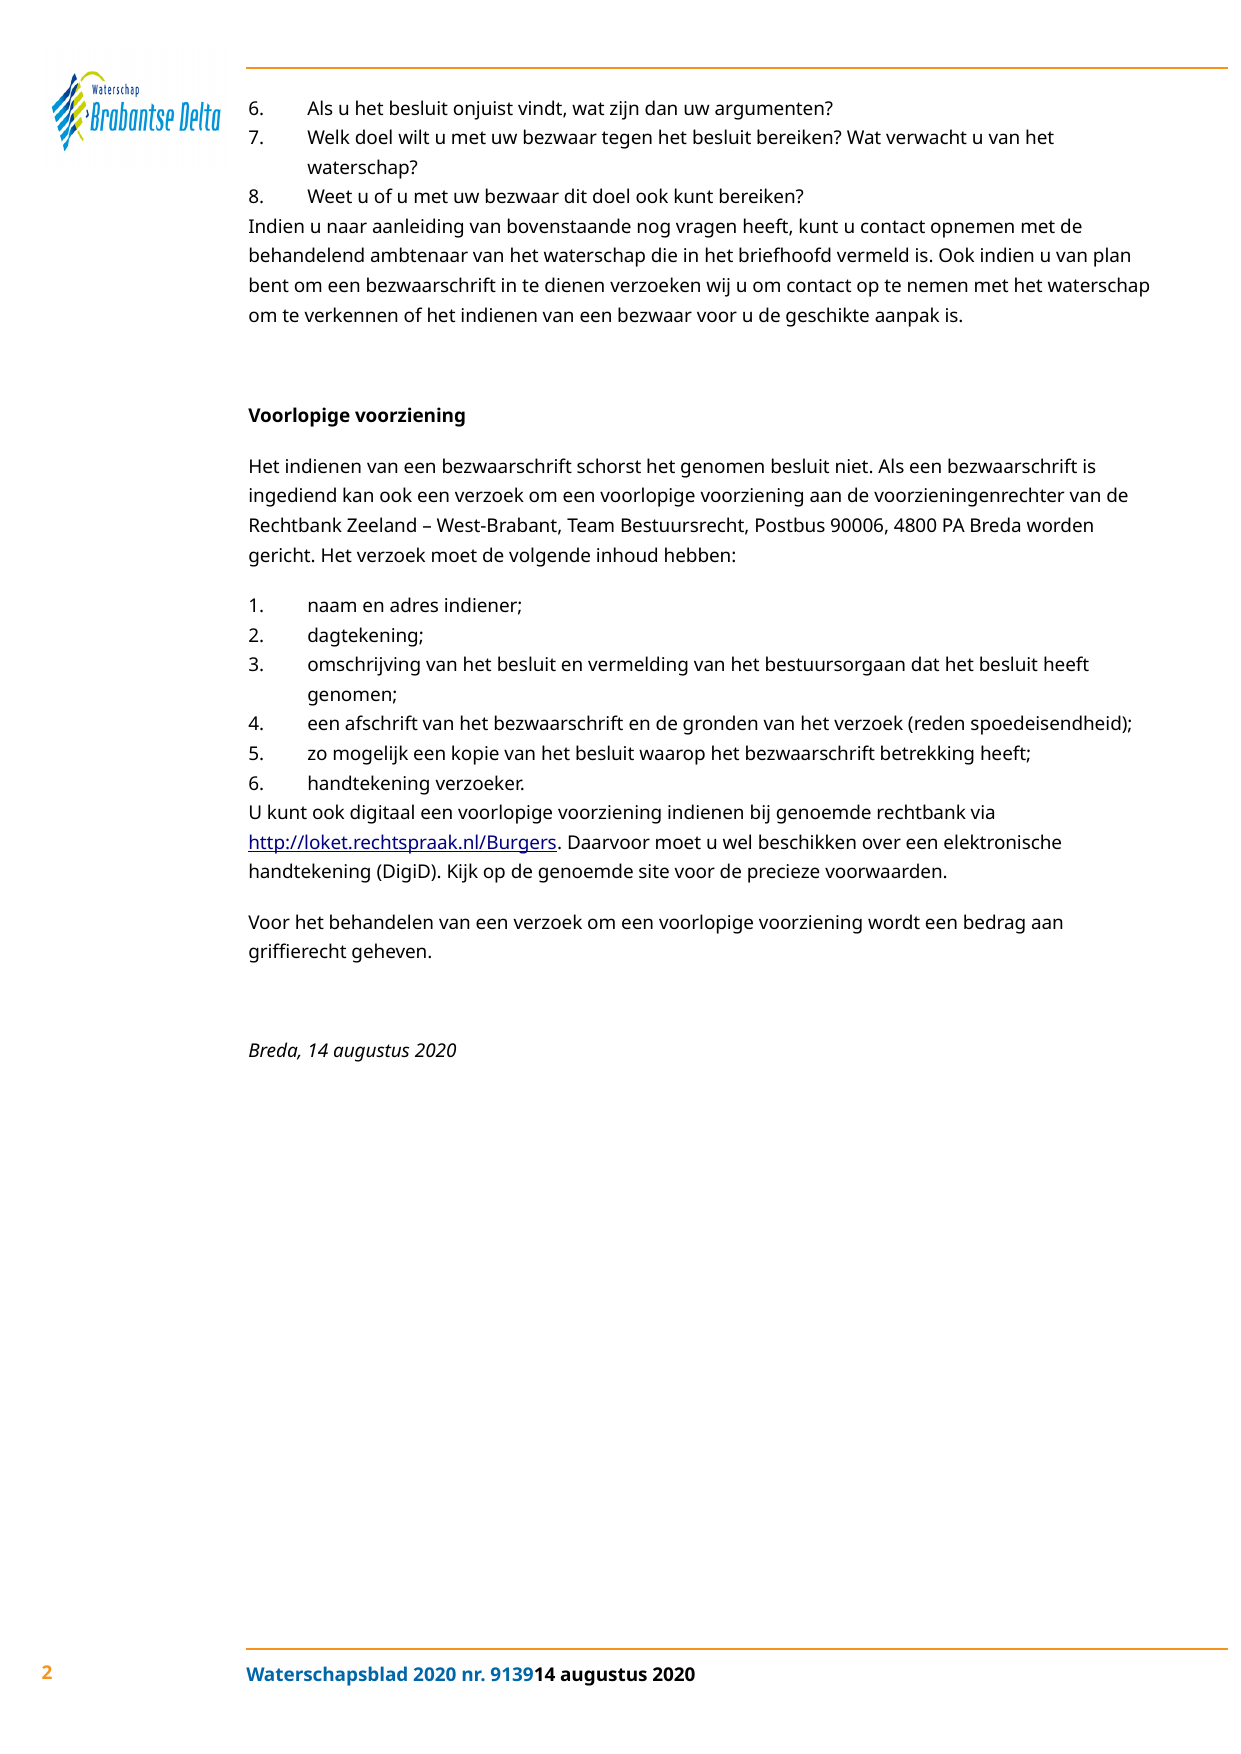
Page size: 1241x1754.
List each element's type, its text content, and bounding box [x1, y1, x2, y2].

list Als u het besluit onjuist vindt, wat zijn dan uw argumenten? [248, 95, 1152, 121]
list zo mogelijk een kopie van het besluit waarop het bezwaarschrift betrekking heeft; [248, 740, 1152, 766]
text Indien u naar aanleiding van bovenstaande nog vragen heeft, kunt u contact opnemen met de behandelend ambtenaar van het waterschap die in het briefhoofd vermeld is. Ook indien u van plan bent om een bezwaarschrift in te dienen verzoeken wij u om contact op te nemen met het waterschap om te verkennen of het indienen van een bezwaar voor u de geschikte aanpak is. [248, 213, 1152, 328]
text Voorlopige voorziening [248, 403, 1152, 428]
list een afschrift van het bezwaarschrift en de gronden van het verzoek (reden spoedeisendheid); [248, 711, 1152, 736]
picture [41, 47, 231, 172]
text Het indienen van een bezwaarschrift schorst het genomen besluit niet. Als een bezwaarschrift is ingediend kan ook een verzoek om een voorlopige voorziening aan de voorzieningenrechter van de Rechtbank Zeeland – West-Brabant, Team Bestuursrecht, Postbus 90006, 4800 PA Breda worden gericht. Het verzoek moet de volgende inhoud hebben: [248, 453, 1152, 568]
text U kunt ook digitaal een voorlopige voorziening indienen bij genoemde rechtbank via http://loket.rechtspraak.nl/Burgers. Daarvoor moet u wel beschikken over een elektronische handtekening (DigiD). Kijk op de genoemde site voor de precieze voorwaarden. [248, 799, 1152, 884]
list Welk doel wilt u met uw bezwaar tegen het besluit bereiken? Wat verwacht u van het waterschap? [248, 124, 1152, 180]
list Weet u of u met uw bezwaar dit doel ook kunt bereiken? [248, 183, 1152, 209]
list naam en adres indiener; [248, 592, 1152, 618]
text Voor het behandelen van een verzoek om een voorlopige voorziening wordt een bedrag aan griffierecht geheven. [248, 909, 1152, 964]
list dagtekening; [248, 622, 1152, 648]
list omschrijving van het besluit en vermelding van het bestuursorgaan dat het besluit heeft genomen; [248, 651, 1152, 707]
list handtekening verzoeker. [248, 770, 1152, 796]
text Breda, 14 augustus 2020 [248, 1037, 1152, 1062]
